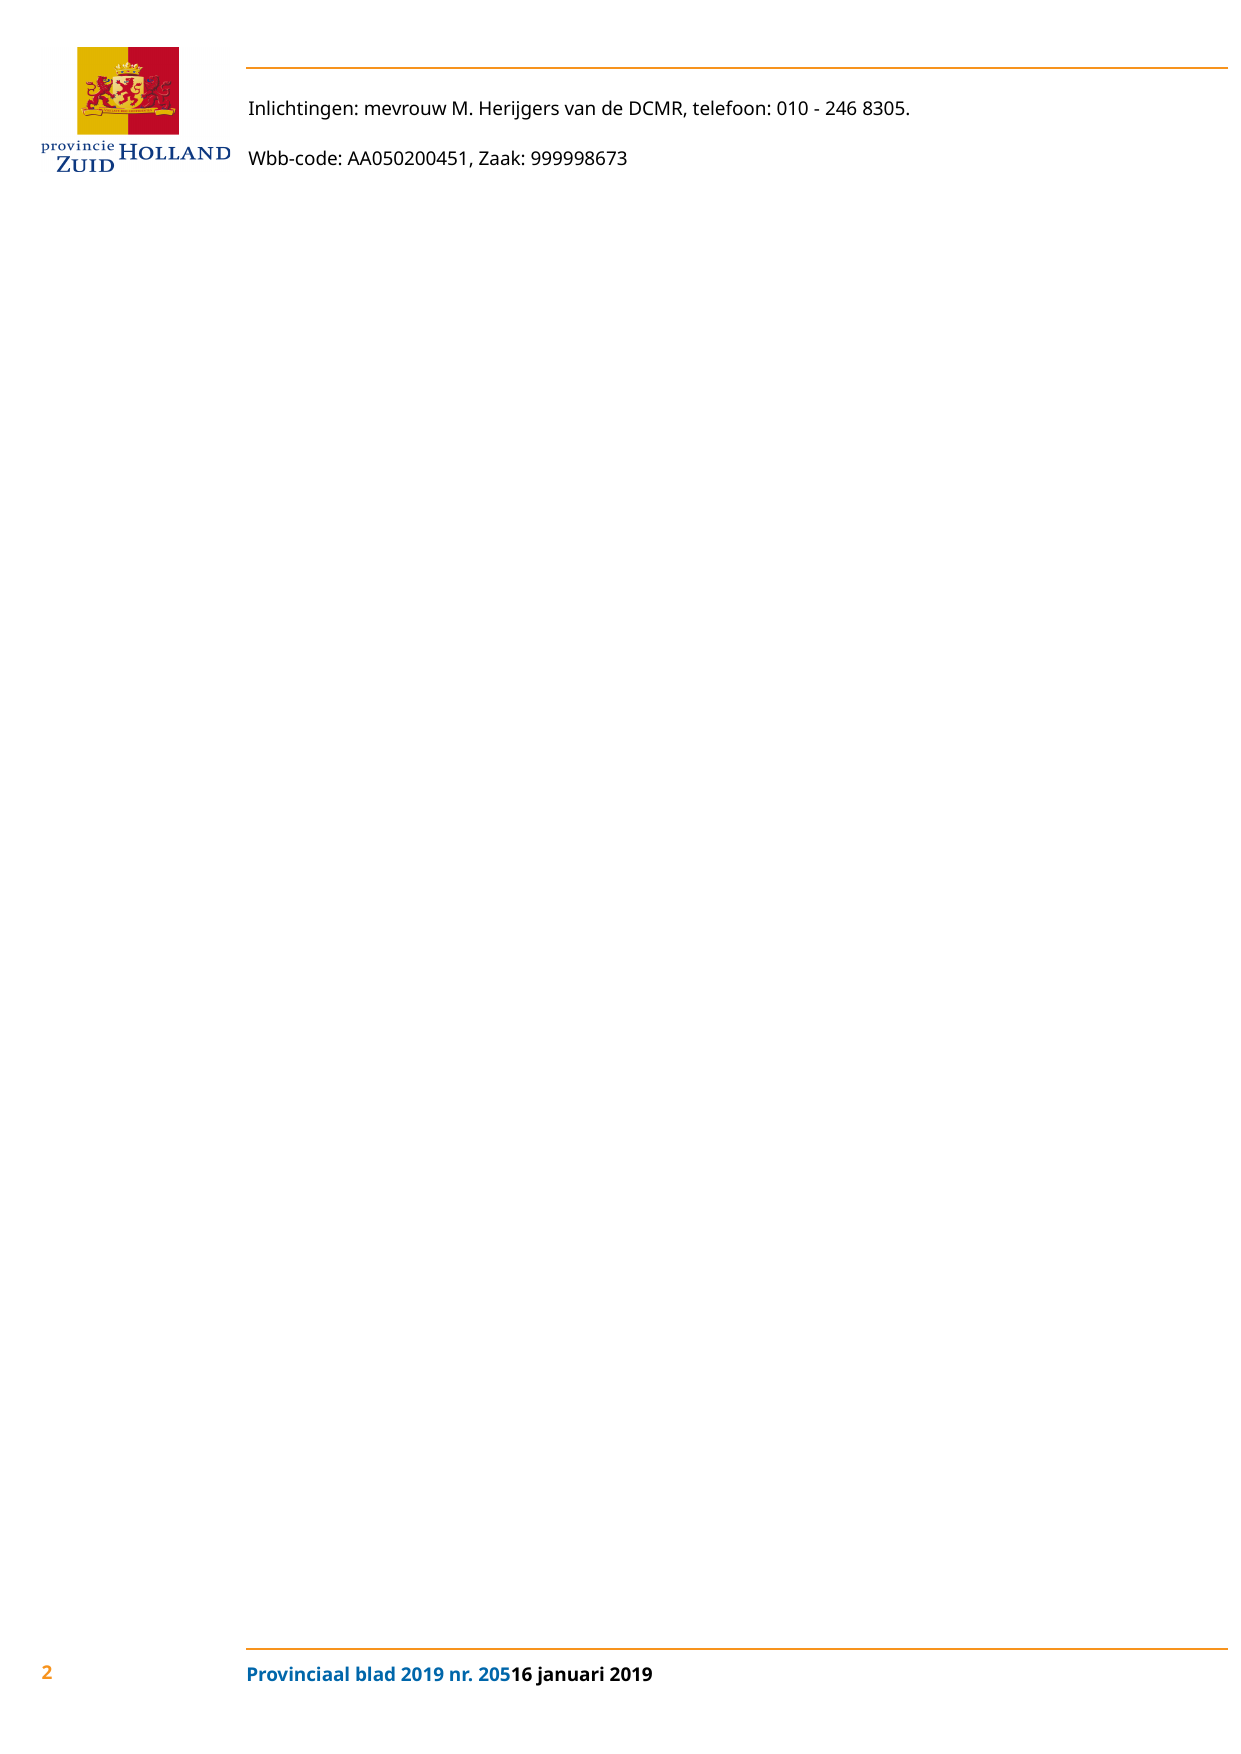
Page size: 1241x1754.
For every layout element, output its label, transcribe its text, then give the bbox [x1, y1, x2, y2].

text Wbb-code: AA050200451, Zaak: 999998673 [248, 145, 1152, 171]
text Inlichtingen: mevrouw M. Herijgers van de DCMR, telefoon: 010 - 246 8305. [248, 95, 1152, 121]
picture [41, 47, 231, 172]
